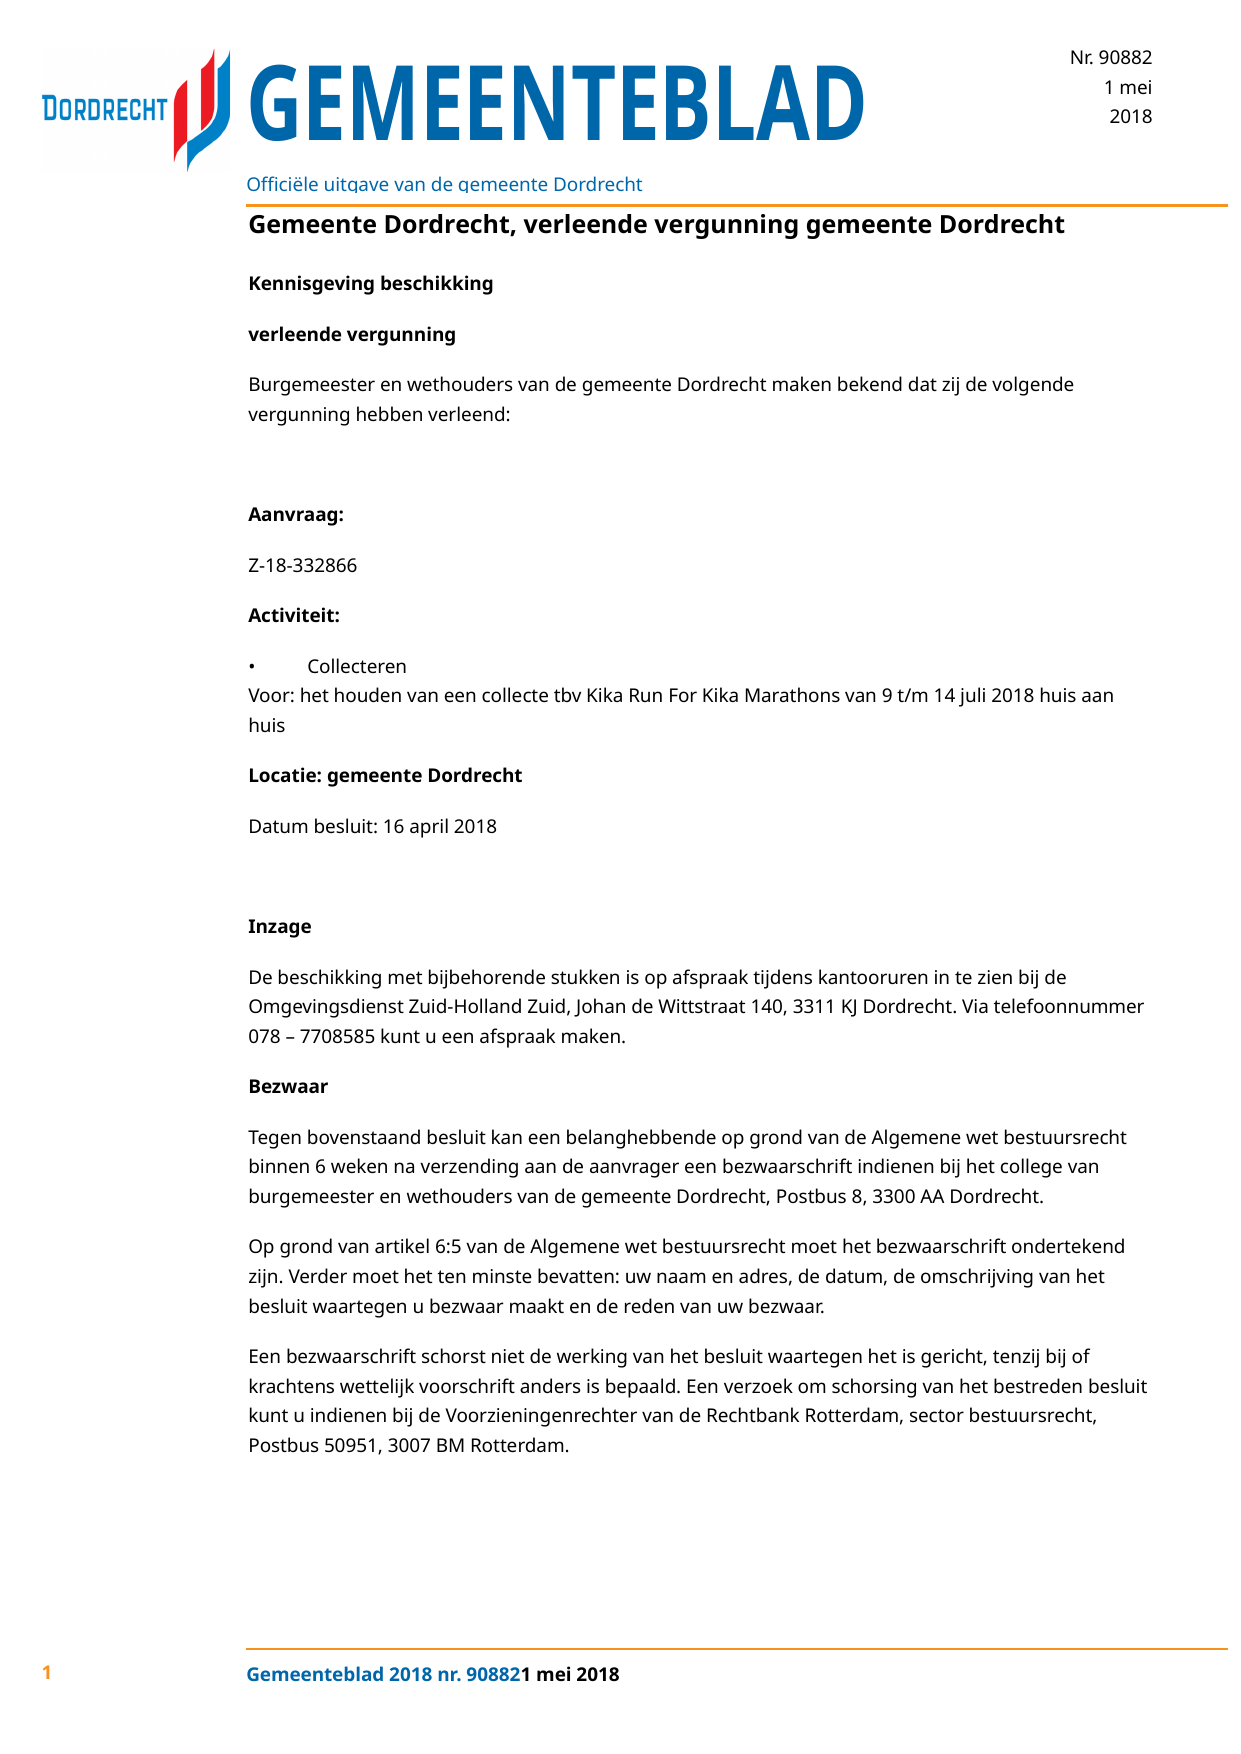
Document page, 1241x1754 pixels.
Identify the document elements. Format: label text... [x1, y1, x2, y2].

text Op grond van artikel 6:5 van de Algemene wet bestuursrecht moet het bezwaarschrift ondertekend zijn. Verder moet het ten minste bevatten: uw naam en adres, de datum, de omschrijving van het besluit waartegen u bezwaar maakt en de reden van uw bezwaar. [248, 1234, 1152, 1318]
text Gemeente Dordrecht, verleende vergunning gemeente Dordrecht [248, 207, 1152, 241]
text Aanvraag: [248, 502, 1152, 527]
list Collecteren [248, 653, 1152, 678]
text Z-18-332866 [248, 552, 1152, 578]
text Datum besluit: 16 april 2018 [248, 813, 1152, 838]
text Burgemeester en wethouders van de gemeente Dordrecht maken bekend dat zij de volgende vergunning hebben verleend: [248, 371, 1152, 426]
text Een bezwaarschrift schorst niet de werking van het besluit waartegen het is gericht, tenzij bij of krachtens wettelijk voorschrift anders is bepaald. Een verzoek om schorsing van het bestreden besluit kunt u indienen bij de Voorzieningenrechter van de Rechtbank Rotterdam, sector bestuursrecht, Postbus 50951, 3007 BM Rotterdam. [248, 1343, 1152, 1458]
text verleende vergunning [248, 321, 1152, 346]
text Locatie: gemeente Dordrecht [248, 762, 1152, 788]
text De beschikking met bijbehorende stukken is op afspraak tijdens kantooruren in te zien bij de Omgevingsdienst Zuid-Holland Zuid, Johan de Wittstraat 140, 3311 KJ Dordrecht. Via telefoonnummer 078 – 7708585 kunt u een afspraak maken. [248, 964, 1152, 1049]
text Tegen bovenstaand besluit kan een belanghebbende op grond van de Algemene wet bestuursrecht binnen 6 weken na verzending aan de aanvrager een bezwaarschrift indienen bij het college van burgemeester en wethouders van de gemeente Dordrecht, Postbus 8, 3300 AA Dordrecht. [248, 1124, 1152, 1209]
text Voor: het houden van een collecte tbv Kika Run For Kika Marathons van 9 t/m 14 juli 2018 huis aan huis [248, 682, 1152, 738]
text Kennisgeving beschikking [248, 270, 1152, 296]
text Bezwaar [248, 1074, 1152, 1099]
text Activiteit: [248, 602, 1152, 628]
text Inzage [248, 914, 1152, 939]
picture [41, 47, 231, 172]
